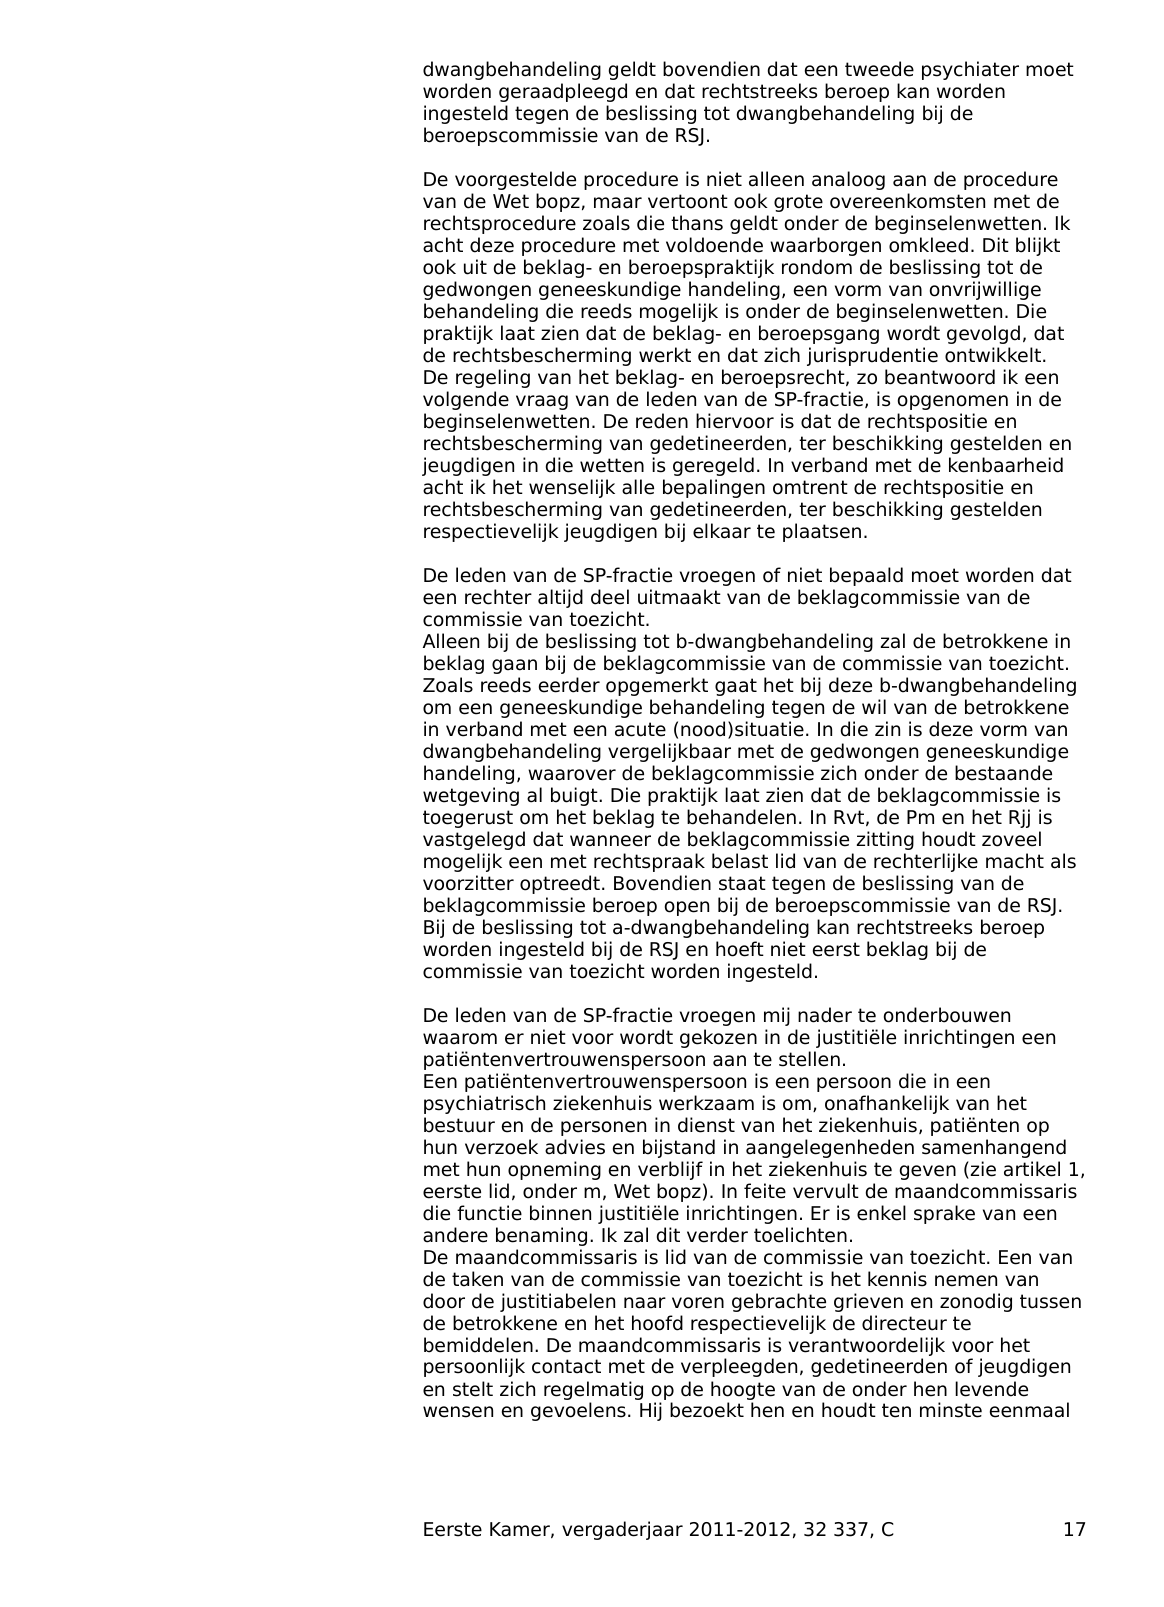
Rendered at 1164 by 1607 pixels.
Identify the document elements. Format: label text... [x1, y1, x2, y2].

text De regeling van het beklag- en beroepsrecht, zo beantwoord ik een volgende vraag van de leden van de SP-fractie, is opgenomen in de beginselenwetten. De reden hiervoor is dat de rechtspositie en rechtsbescherming van gedetineerden, ter beschikking gestelden en jeugdigen in die wetten is geregeld. In verband met de kenbaarheid acht ik het wenselijk alle bepalingen omtrent de rechtspositie en rechtsbescherming van gedetineerden, ter beschikking gestelden respectievelijk jeugdigen bij elkaar te plaatsen. [422, 367, 1087, 543]
text dwangbehandeling geldt bovendien dat een tweede psychiater moet worden geraadpleegd en dat rechtstreeks beroep kan worden ingesteld tegen de beslissing tot dwangbehandeling bij de beroepscommissie van de RSJ. [422, 59, 1087, 147]
text De leden van de SP-fractie vroegen mij nader te onderbouwen waarom er niet voor wordt gekozen in de justitiële inrichtingen een patiëntenvertrouwenspersoon aan te stellen. [422, 1005, 1087, 1071]
text Een patiëntenvertrouwenspersoon is een persoon die in een psychiatrisch ziekenhuis werkzaam is om, onafhankelijk van het bestuur en de personen in dienst van het ziekenhuis, patiënten op hun verzoek advies en bijstand in aangelegenheden samenhangend met hun opneming en verblijf in het ziekenhuis te geven (zie artikel 1, eerste lid, onder m, Wet bopz). In feite vervult de maandcommissaris die functie binnen justitiële inrichtingen. Er is enkel sprake van een andere benaming. Ik zal dit verder toelichten. [422, 1071, 1087, 1247]
text De leden van de SP-fractie vroegen of niet bepaald moet worden dat een rechter altijd deel uitmaakt van de beklagcommissie van de commissie van toezicht. [422, 565, 1087, 631]
text De maandcommissaris is lid van de commissie van toezicht. Een van de taken van de commissie van toezicht is het kennis nemen van door de justitiabelen naar voren gebrachte grieven en zonodig tussen de betrokkene en het hoofd respectievelijk de directeur te bemiddelen. De maandcommissaris is verantwoordelijk voor het persoonlijk contact met de verpleegden, gedetineerden of jeugdigen en stelt zich regelmatig op de hoogte van de onder hen levende wensen en gevoelens. Hij bezoekt hen en houdt ten minste eenmaal [422, 1247, 1087, 1422]
text De voorgestelde procedure is niet alleen analoog aan de procedure van de Wet bopz, maar vertoont ook grote overeenkomsten met de rechtsprocedure zoals die thans geldt onder de beginselenwetten. Ik acht deze procedure met voldoende waarborgen omkleed. Dit blijkt ook uit de beklag- en beroepspraktijk rondom de beslissing tot de gedwongen geneeskundige handeling, een vorm van onvrijwillige behandeling die reeds mogelijk is onder de beginselenwetten. Die praktijk laat zien dat de beklag- en beroepsgang wordt gevolgd, dat de rechtsbescherming werkt en dat zich jurisprudentie ontwikkelt. [422, 169, 1087, 367]
text Bij de beslissing tot a-dwangbehandeling kan rechtstreeks beroep worden ingesteld bij de RSJ en hoeft niet eerst beklag bij de commissie van toezicht worden ingesteld. [422, 917, 1087, 983]
text Alleen bij de beslissing tot b-dwangbehandeling zal de betrokkene in beklag gaan bij de beklagcommissie van de commissie van toezicht. Zoals reeds eerder opgemerkt gaat het bij deze b-dwangbehandeling om een geneeskundige behandeling tegen de wil van de betrokkene in verband met een acute (nood)situatie. In die zin is deze vorm van dwangbehandeling vergelijkbaar met de gedwongen geneeskundige handeling, waarover de beklagcommissie zich onder de bestaande wetgeving al buigt. Die praktijk laat zien dat de beklagcommissie is toegerust om het beklag te behandelen. In Rvt, de Pm en het Rjj is vastgelegd dat wanneer de beklagcommissie zitting houdt zoveel mogelijk een met rechtspraak belast lid van de rechterlijke macht als voorzitter optreedt. Bovendien staat tegen de beslissing van de beklagcommissie beroep open bij de beroepscommissie van de RSJ. [422, 631, 1087, 917]
